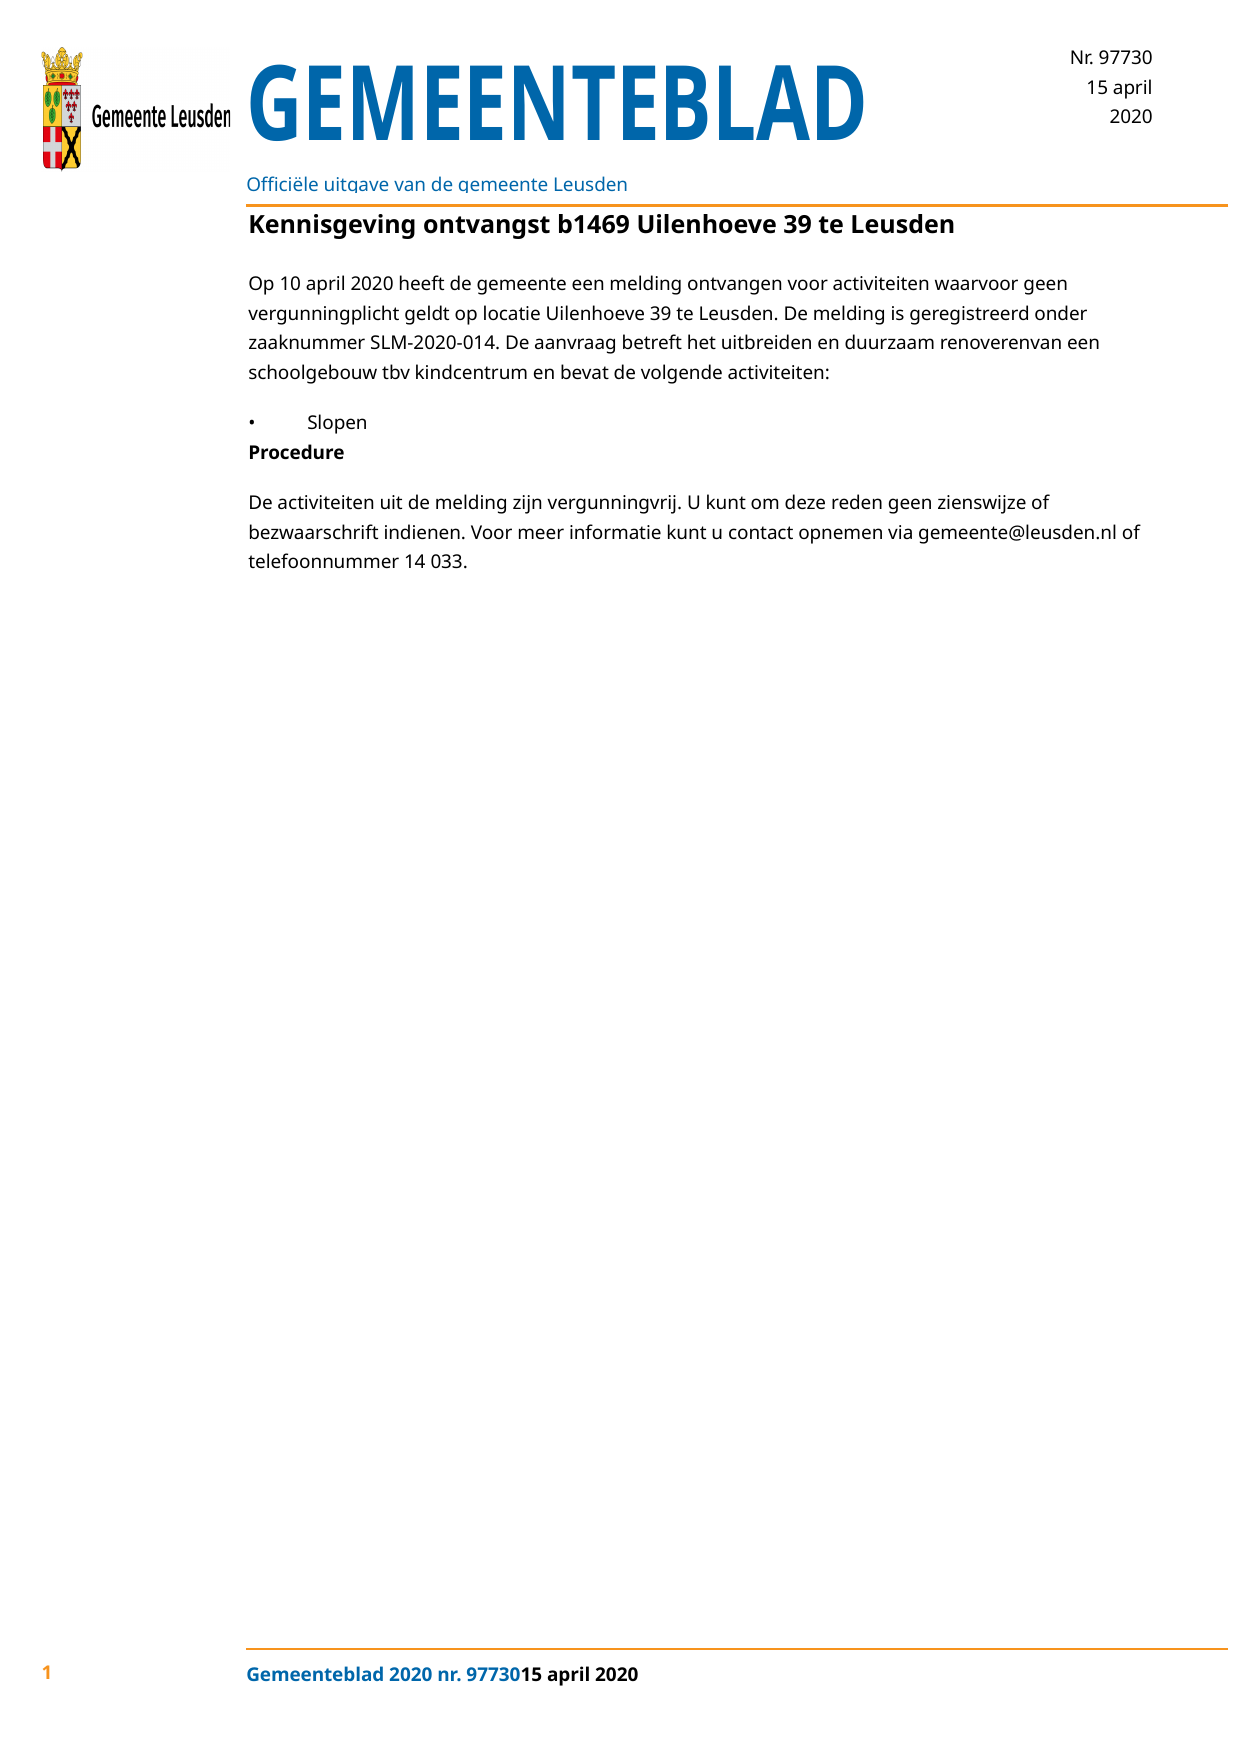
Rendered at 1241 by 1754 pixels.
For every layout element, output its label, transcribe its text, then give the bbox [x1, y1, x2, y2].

picture [41, 47, 231, 172]
text De activiteiten uit de melding zijn vergunningvrij. U kunt om deze reden geen zienswijze of bezwaarschrift indienen. Voor meer informatie kunt u contact opnemen via gemeente@leusden.nl of telefoonnummer 14 033. [248, 489, 1152, 574]
text Op 10 april 2020 heeft de gemeente een melding ontvangen voor activiteiten waarvoor geen vergunningplicht geldt op locatie Uilenhoeve 39 te Leusden. De melding is geregistreerd onder zaaknummer SLM-2020-014. De aanvraag betreft het uitbreiden en duurzaam renoverenvan een schoolgebouw tbv kindcentrum en bevat de volgende activiteiten: [248, 270, 1152, 385]
text Procedure [248, 439, 1152, 465]
list Slopen [248, 409, 1152, 435]
text Kennisgeving ontvangst b1469 Uilenhoeve 39 te Leusden [248, 207, 1152, 241]
